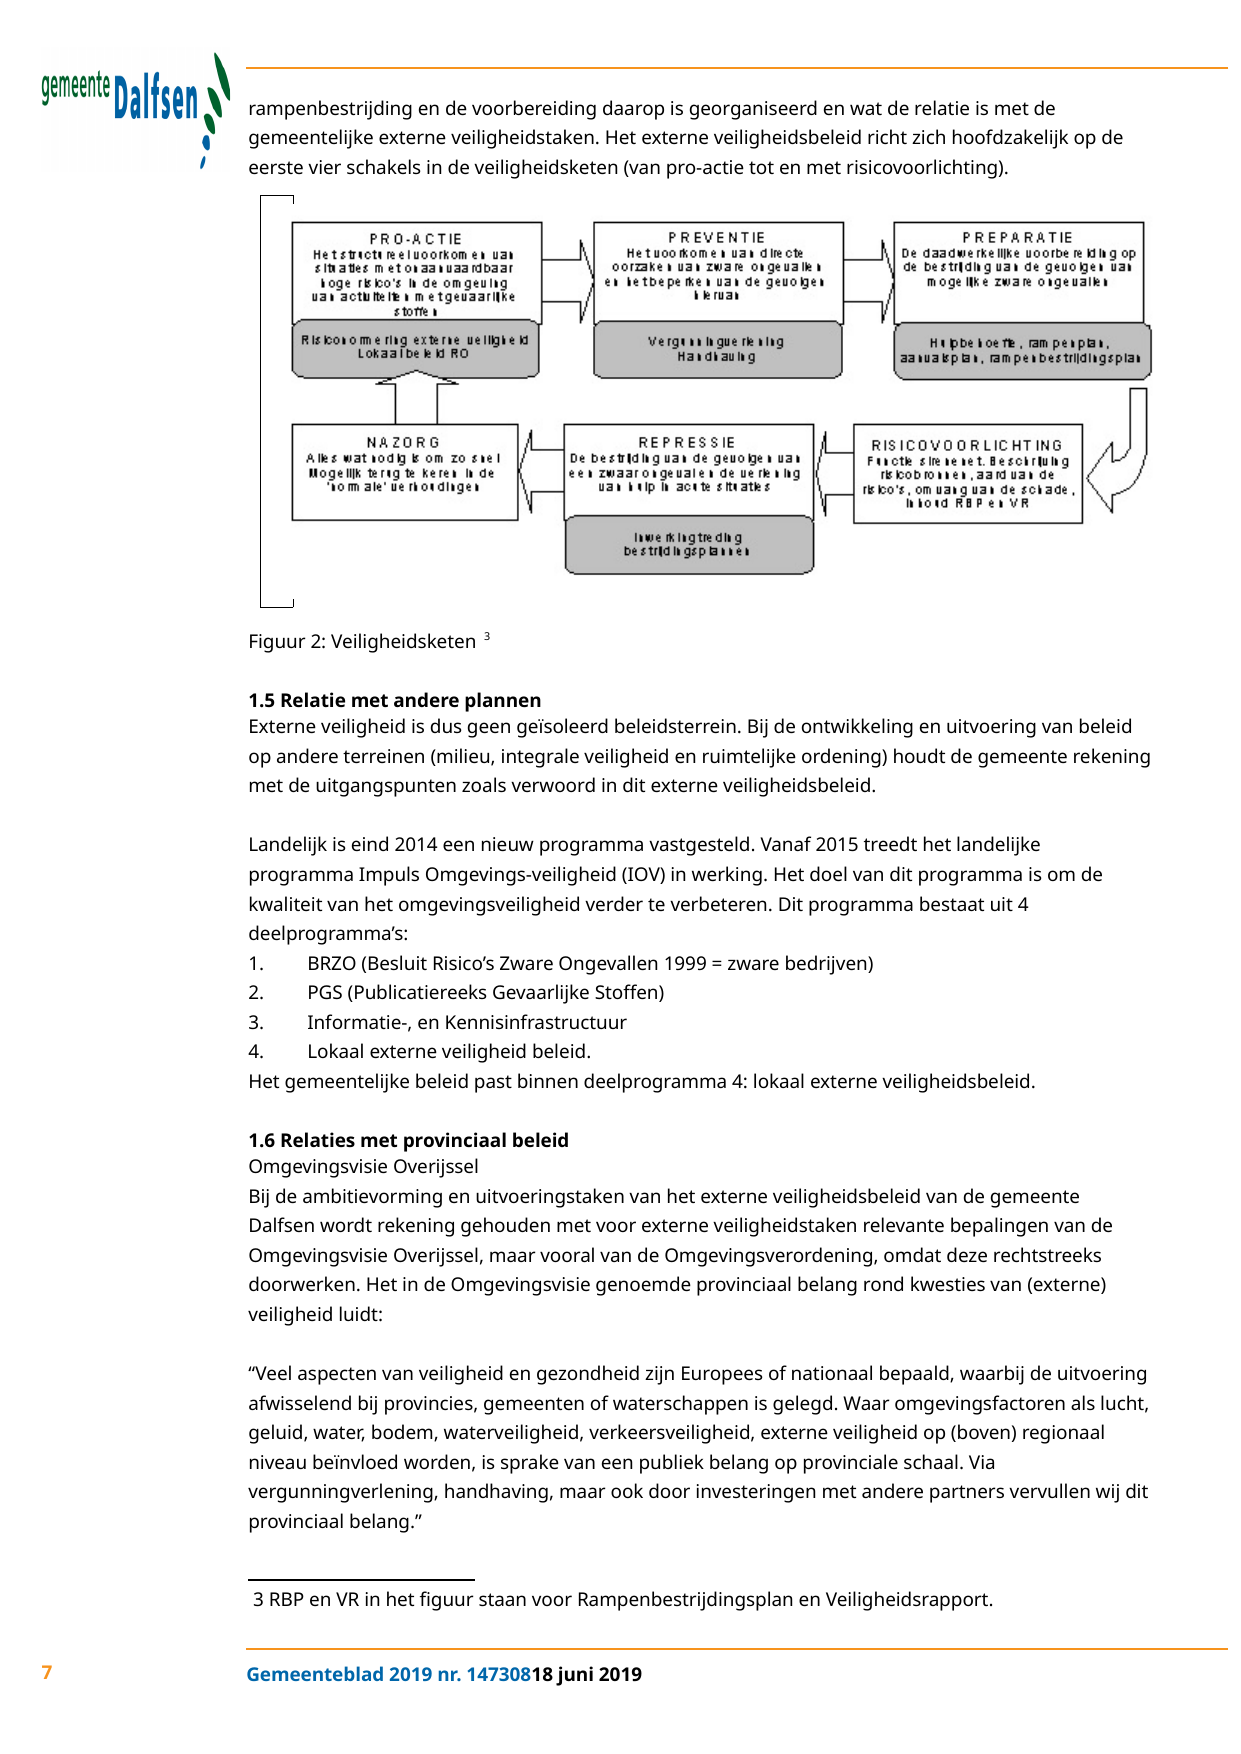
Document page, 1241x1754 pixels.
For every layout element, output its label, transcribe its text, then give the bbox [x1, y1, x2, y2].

text 1.6 Relaties met provinciaal beleid [248, 1127, 1152, 1153]
text RBP en VR in het figuur staan voor Rampenbestrijdingsplan en Veiligheidsrapport. [248, 1586, 1152, 1612]
list Lokaal externe veiligheid beleid. [248, 1039, 1152, 1064]
picture [41, 47, 231, 172]
list BRZO (Besluit Risico’s Zware Ongevallen 1999 = zware bedrijven) [248, 950, 1152, 976]
picture [268, 204, 1173, 599]
text Landelijk is eind 2014 een nieuw programma vastgesteld. Vanaf 2015 treedt het landelijke programma Impuls Omgevings-veiligheid (IOV) in werking. Het doel van dit programma is om de kwaliteit van het omgevingsveiligheid verder te verbeteren. Dit programma bestaat uit 4 deelprogramma’s: [248, 832, 1152, 946]
text Externe veiligheid is dus geen geïsoleerd beleidsterrein. Bij de ontwikkeling en uitvoering van beleid op andere terreinen (milieu, integrale veiligheid en ruimtelijke ordening) houdt de gemeente rekening met de uitgangspunten zoals verwoord in dit externe veiligheidsbeleid. [248, 713, 1152, 798]
text rampenbestrijding en de voorbereiding daarop is georganiseerd en wat de relatie is met de gemeentelijke externe veiligheidstaken. Het externe veiligheidsbeleid richt zich hoofdzakelijk op de eerste vier schakels in de veiligheidsketen (van pro-actie tot en met risicovoorlichting). [248, 95, 1152, 180]
text Het gemeentelijke beleid past binnen deelprogramma 4: lokaal externe veiligheidsbeleid. [248, 1068, 1152, 1094]
list Informatie-, en Kennisinfrastructuur [248, 1009, 1152, 1035]
text 1.5 Relatie met andere plannen [248, 688, 1152, 713]
text Omgevingsvisie Overijssel [248, 1153, 1152, 1179]
text “Veel aspecten van veiligheid en gezondheid zijn Europees of nationaal bepaald, waarbij de uitvoering afwisselend bij provincies, gemeenten of waterschappen is gelegd. Waar omgevingsfactoren als lucht, geluid, water, bodem, waterveiligheid, verkeersveiligheid, externe veiligheid op (boven) regionaal niveau beïnvloed worden, is sprake van een publiek belang op provinciale schaal. Via vergunningverlening, handhaving, maar ook door investeringen met andere partners vervullen wij dit provinciaal belang.” [248, 1360, 1152, 1534]
text Figuur 2: Veiligheidsketen [248, 628, 1152, 654]
text Bij de ambitievorming en uitvoeringstaken van het externe veiligheidsbeleid van de gemeente Dalfsen wordt rekening gehouden met voor externe veiligheidstaken relevante bepalingen van de Omgevingsvisie Overijssel, maar vooral van de Omgevingsverordening, omdat deze rechtstreeks doorwerken. Het in de Omgevingsvisie genoemde provinciaal belang rond kwesties van (externe) veiligheid luidt: [248, 1183, 1152, 1327]
list PGS (Publicatiereeks Gevaarlijke Stoffen) [248, 979, 1152, 1005]
